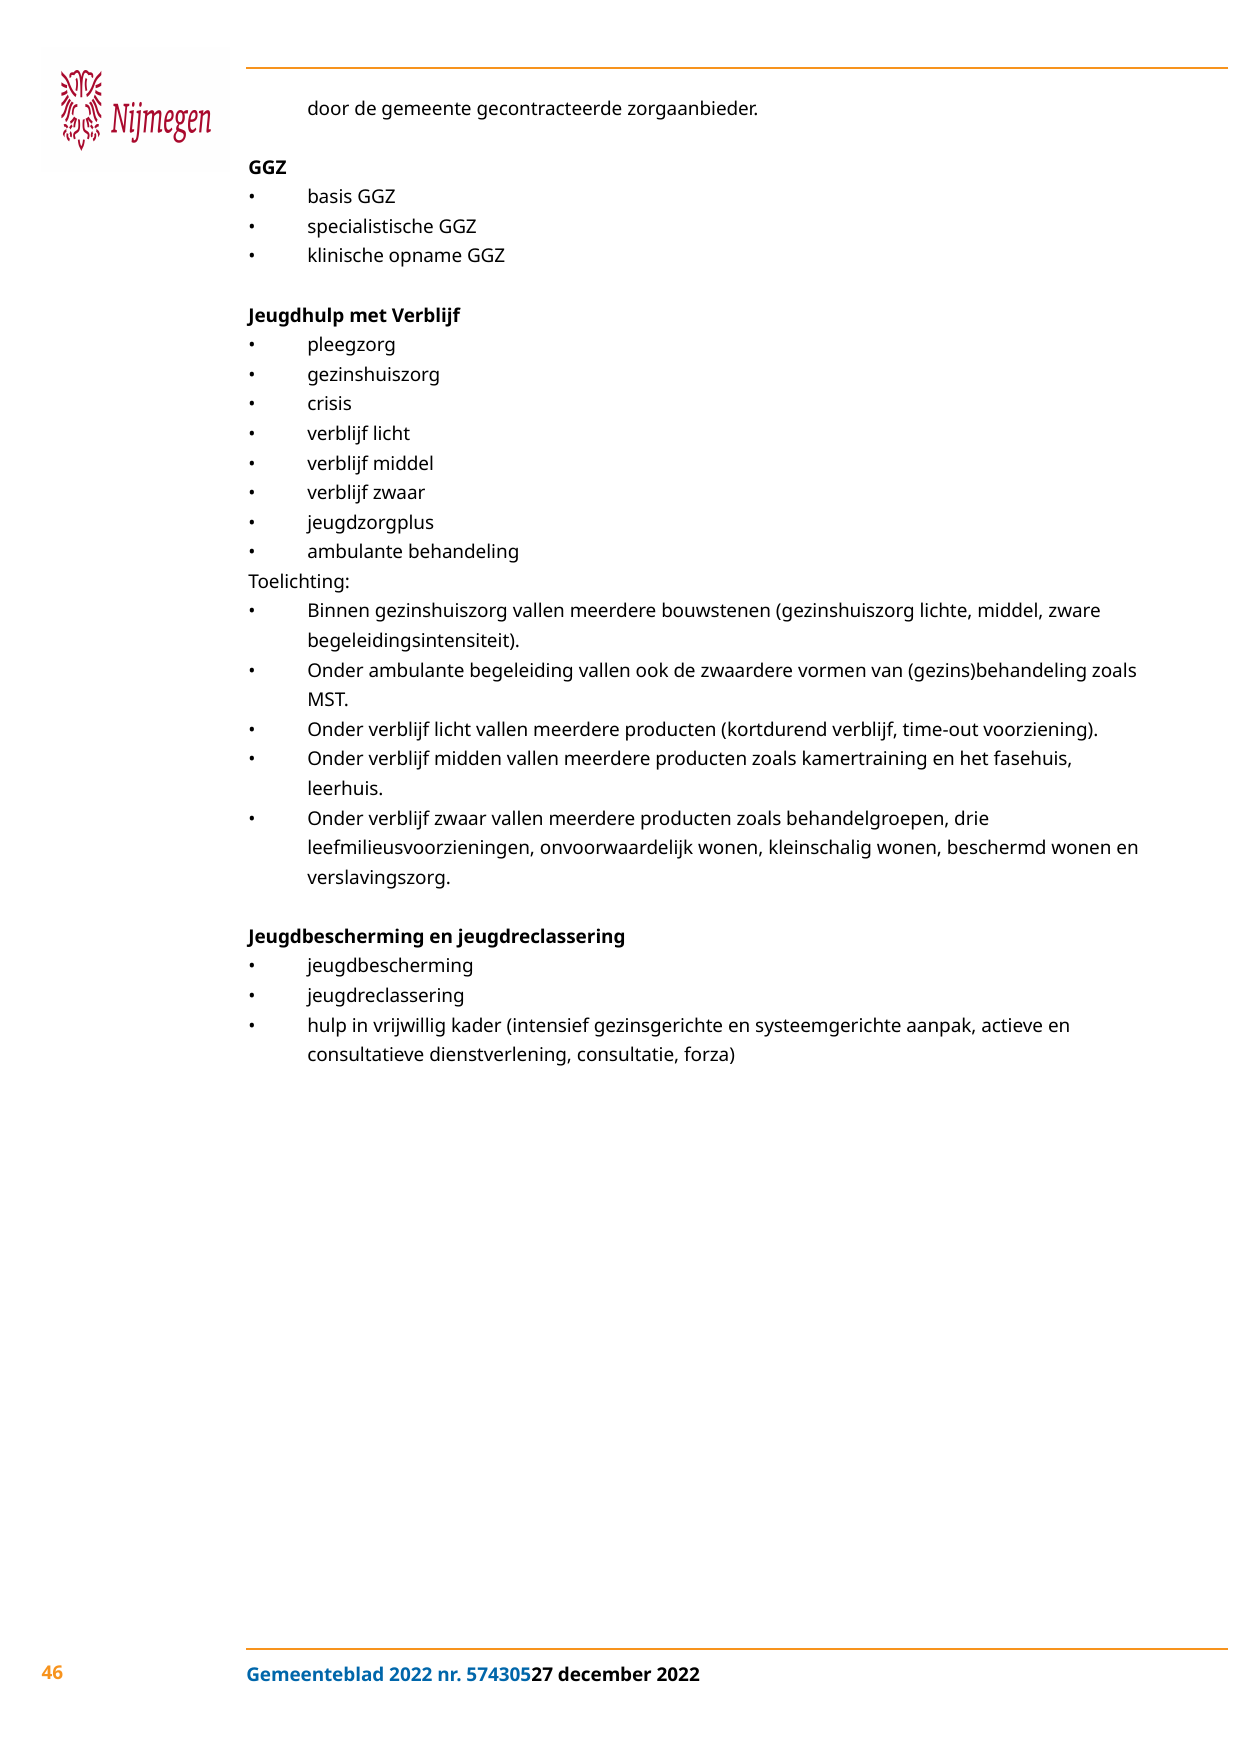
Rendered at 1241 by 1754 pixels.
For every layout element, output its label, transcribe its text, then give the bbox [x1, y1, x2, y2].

list klinische opname GGZ [248, 243, 1152, 268]
list Onder ambulante begeleiding vallen ook de zwaardere vormen van (gezins)behandeling zoals MST. [248, 657, 1152, 712]
list verblijf middel [248, 450, 1152, 476]
list basis GGZ [248, 183, 1152, 209]
picture [41, 47, 231, 172]
list gezinshuiszorg [248, 361, 1152, 387]
list Onder verblijf licht vallen meerdere producten (kortdurend verblijf, time-out voorziening). [248, 716, 1152, 742]
text GGZ [248, 154, 1152, 180]
list door de gemeente gecontracteerde zorgaanbieder. [248, 95, 1152, 121]
list Onder verblijf midden vallen meerdere producten zoals kamertraining en het fasehuis, leerhuis. [248, 746, 1152, 801]
list Binnen gezinshuiszorg vallen meerdere bouwstenen (gezinshuiszorg lichte, middel, zware begeleidingsintensiteit). [248, 598, 1152, 653]
list hulp in vrijwillig kader (intensief gezinsgerichte en systeemgerichte aanpak, actieve en consultatieve dienstverlening, consultatie, forza) [248, 1012, 1152, 1067]
list verblijf licht [248, 420, 1152, 446]
text Toelichting: [248, 568, 1152, 594]
list jeugdbescherming [248, 953, 1152, 978]
list Onder verblijf zwaar vallen meerdere producten zoals behandelgroepen, drie leefmilieusvoorzieningen, onvoorwaardelijk wonen, kleinschalig wonen, beschermd wonen en verslavingszorg. [248, 805, 1152, 890]
list pleegzorg [248, 331, 1152, 357]
list jeugdzorgplus [248, 509, 1152, 535]
list specialistische GGZ [248, 213, 1152, 239]
text Jeugdhulp met Verblijf [248, 302, 1152, 328]
text Jeugdbescherming en jeugdreclassering [248, 923, 1152, 949]
list crisis [248, 391, 1152, 416]
list verblijf zwaar [248, 479, 1152, 505]
list jeugdreclassering [248, 982, 1152, 1008]
list ambulante behandeling [248, 538, 1152, 564]
